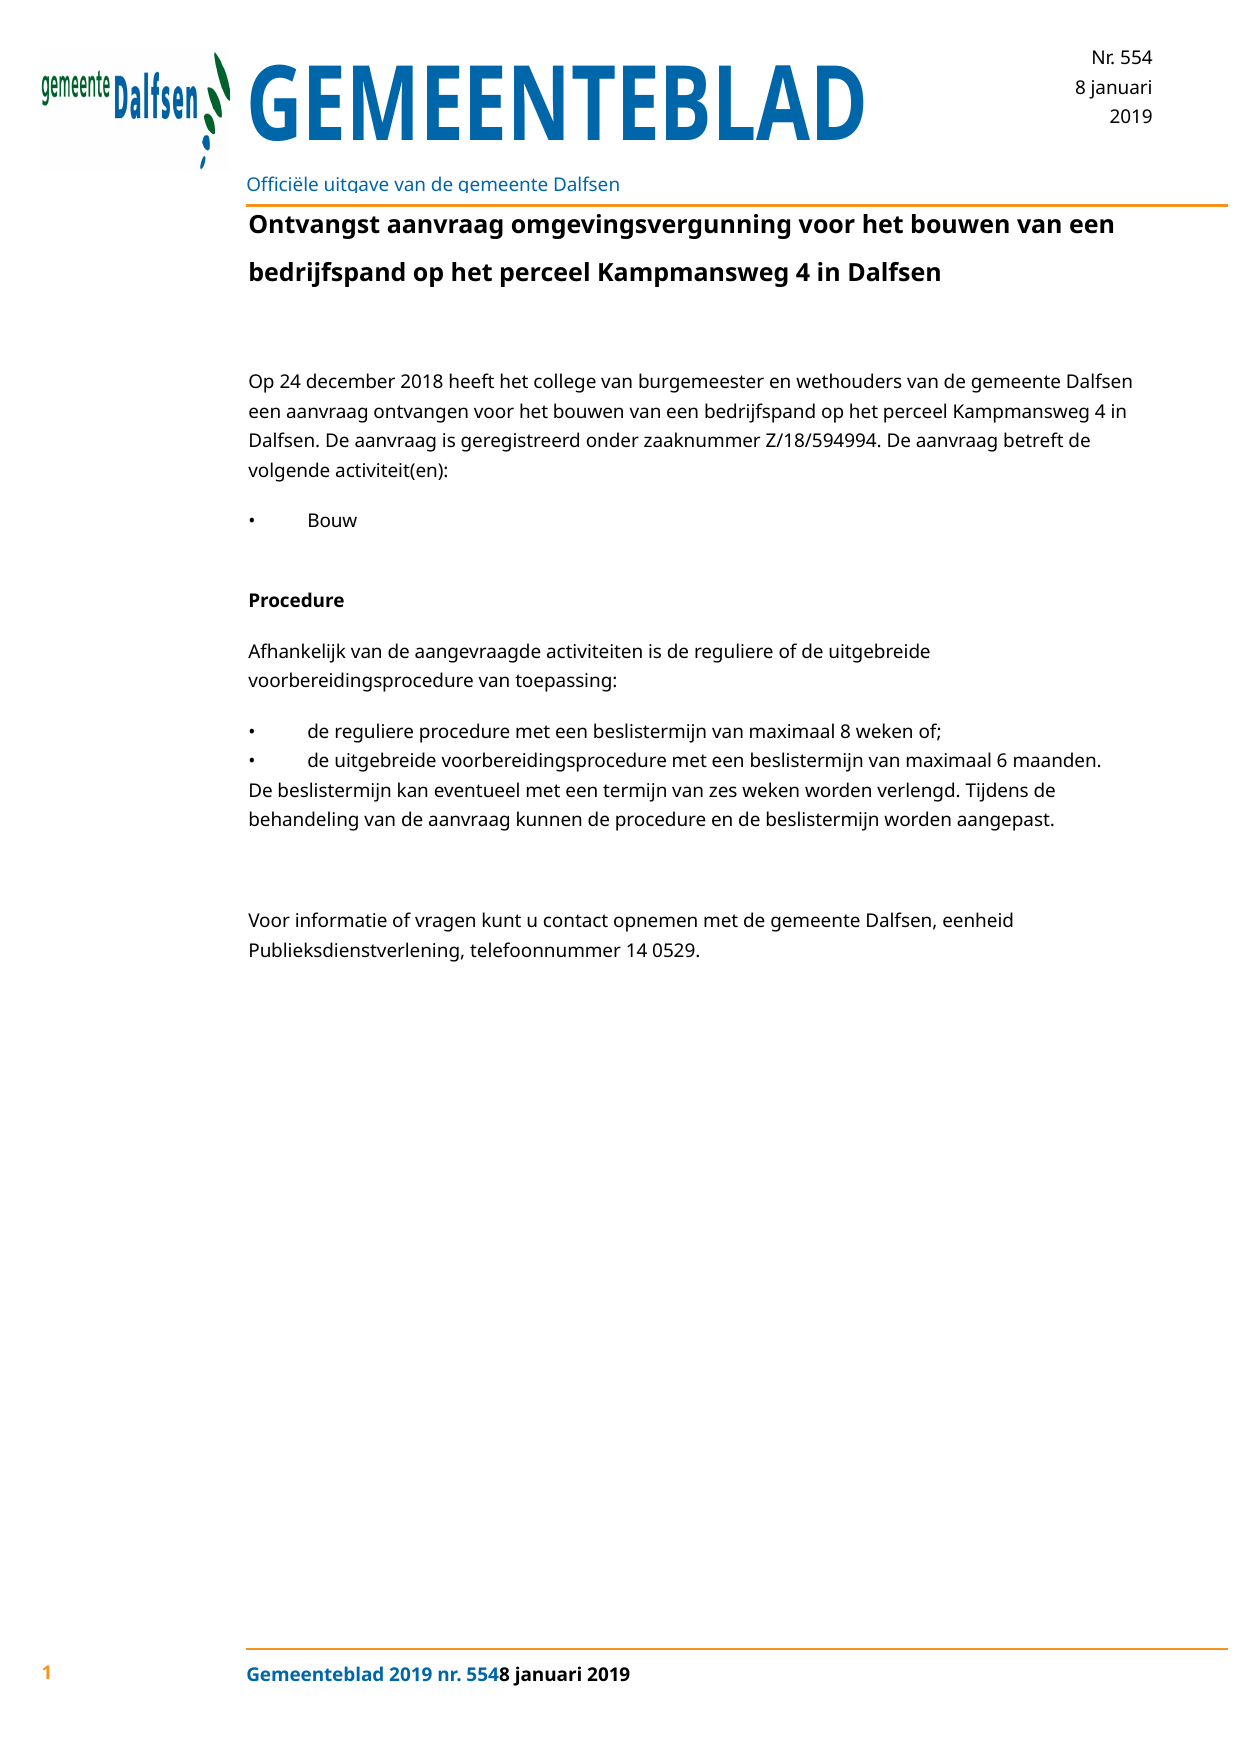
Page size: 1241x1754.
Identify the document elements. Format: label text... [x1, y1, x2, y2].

text Afhankelijk van de aangevraagde activiteiten is de reguliere of de uitgebreide voorbereidingsprocedure van toepassing: [248, 638, 1152, 693]
text Op 24 december 2018 heeft het college van burgemeester en wethouders van de gemeente Dalfsen een aanvraag ontvangen voor het bouwen van een bedrijfspand op het perceel Kampmansweg 4 in Dalfsen. De aanvraag is geregistreerd onder zaaknummer Z/18/594994. De aanvraag betreft de volgende activiteit(en): [248, 368, 1152, 483]
list de reguliere procedure met een beslistermijn van maximaal 8 weken of; [248, 718, 1152, 744]
text De beslistermijn kan eventueel met een termijn van zes weken worden verlengd. Tijdens de behandeling van de aanvraag kunnen de procedure en de beslistermijn worden aangepast. [248, 777, 1152, 832]
text Procedure [248, 587, 1152, 613]
list Bouw [248, 507, 1152, 533]
list de uitgebreide voorbereidingsprocedure met een beslistermijn van maximaal 6 maanden. [248, 747, 1152, 773]
text Voor informatie of vragen kunt u contact opnemen met de gemeente Dalfsen, eenheid Publieksdienstverlening, telefoonnummer 14 0529. [248, 907, 1152, 963]
text Ontvangst aanvraag omgevingsvergunning voor het bouwen van een bedrijfspand op het perceel Kampmansweg 4 in Dalfsen [248, 207, 1152, 288]
picture [41, 47, 231, 172]
